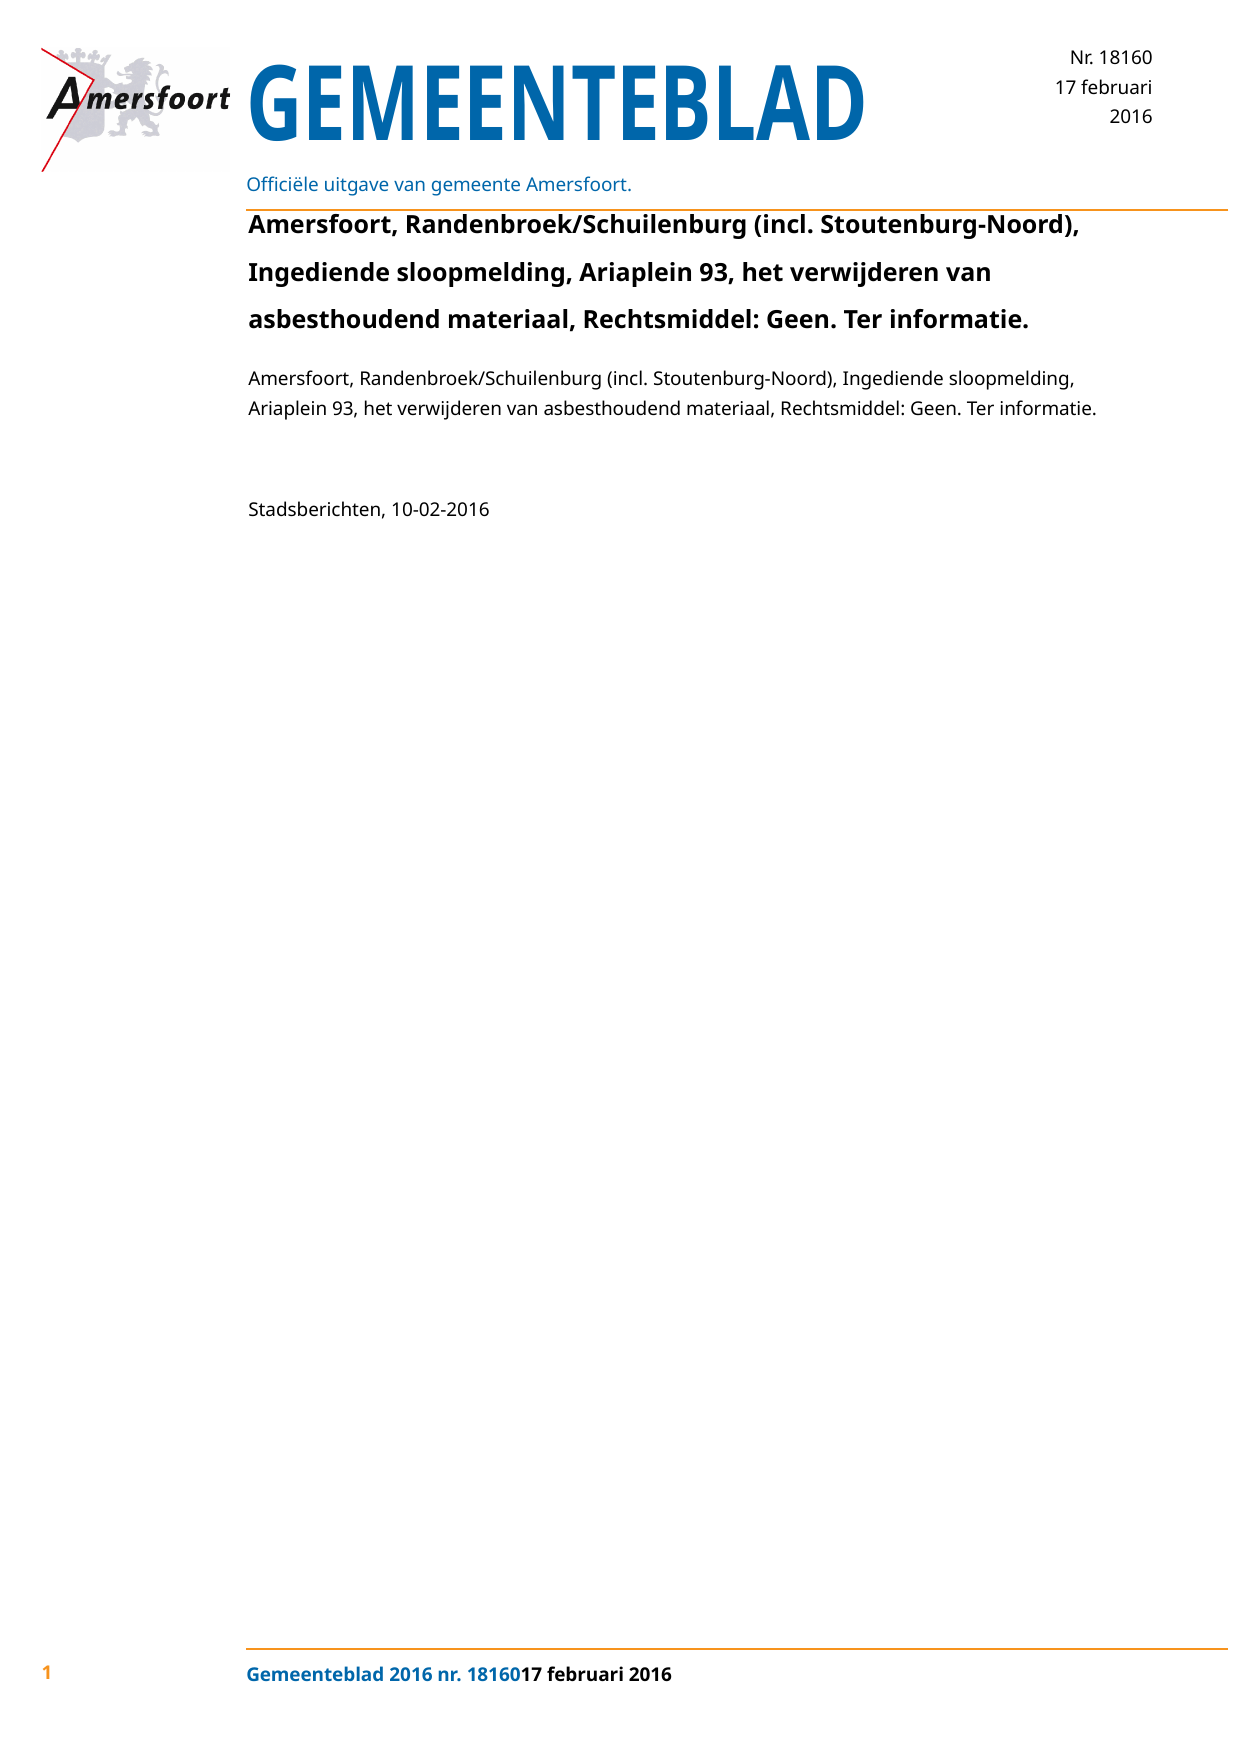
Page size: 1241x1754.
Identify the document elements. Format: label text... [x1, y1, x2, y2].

text Amersfoort, Randenbroek/Schuilenburg (incl. Stoutenburg-Noord), Ingediende sloopmelding, Ariaplein 93, het verwijderen van asbesthoudend materiaal, Rechtsmiddel: Geen. Ter informatie. [248, 366, 1152, 421]
text Stadsberichten, 10-02-2016 [248, 496, 1152, 522]
picture [41, 47, 231, 172]
text Amersfoort, Randenbroek/Schuilenburg (incl. Stoutenburg-Noord), Ingediende sloopmelding, Ariaplein 93, het verwijderen van asbesthoudend materiaal, Rechtsmiddel: Geen. Ter informatie. [248, 211, 1152, 336]
